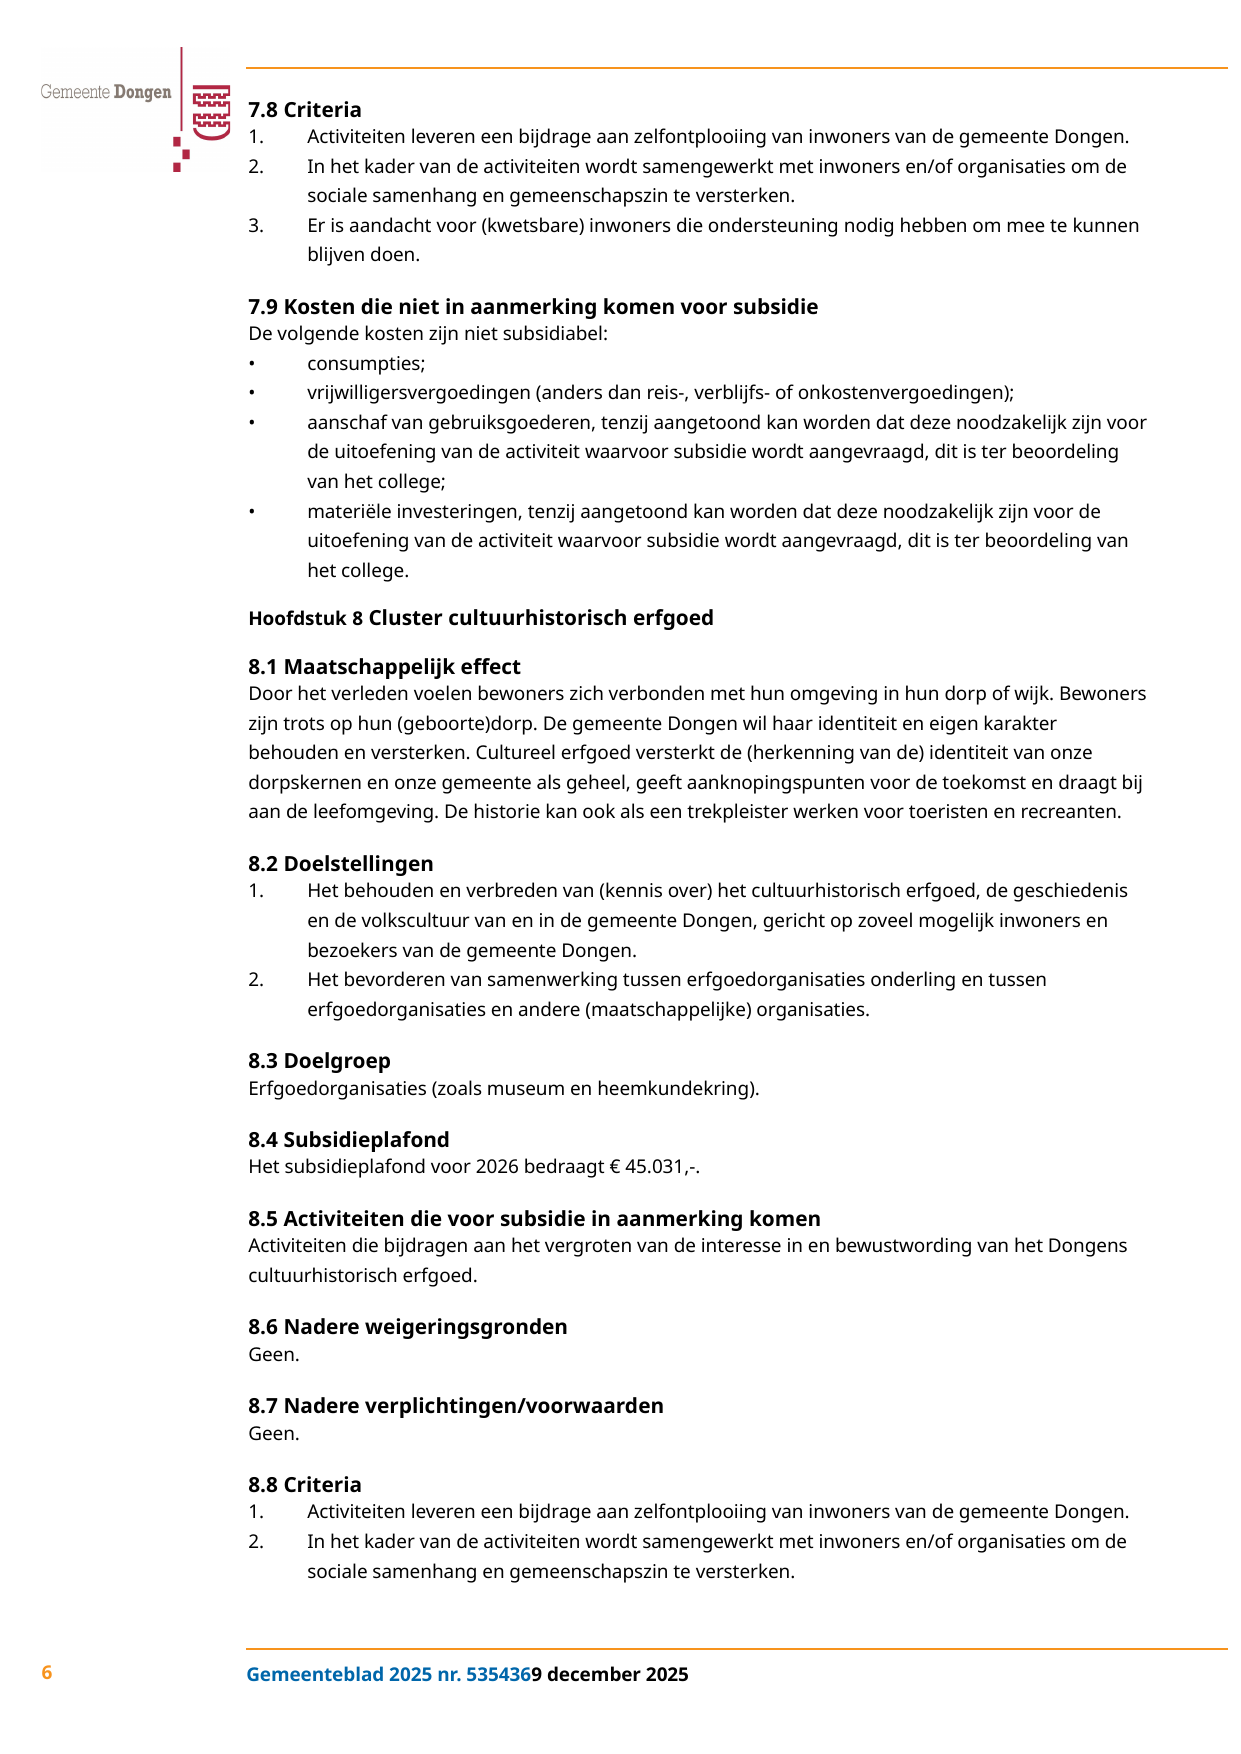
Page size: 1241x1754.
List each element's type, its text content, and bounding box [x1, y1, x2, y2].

text 8.3 Doelgroep [248, 1046, 1152, 1075]
list Activiteiten leveren een bijdrage aan zelfontplooiing van inwoners van de gemeente Dongen. [248, 123, 1152, 149]
list Het behouden en verbreden van (kennis over) het cultuurhistorisch erfgoed, de geschiedenis en de volkscultuur van en in de gemeente Dongen, gericht op zoveel mogelijk inwoners en bezoekers van de gemeente Dongen. [248, 878, 1152, 962]
text 8.7 Nadere verplichtingen/voorwaarden [248, 1391, 1152, 1420]
text 8.5 Activiteiten die voor subsidie in aanmerking komen [248, 1204, 1152, 1232]
text 7.8 Criteria [248, 95, 1152, 123]
list In het kader van de activiteiten wordt samengewerkt met inwoners en/of organisaties om de sociale samenhang en gemeenschapszin te versterken. [248, 153, 1152, 208]
text Het subsidieplafond voor 2026 bedraagt € 45.031,-. [248, 1154, 1152, 1179]
text Hoofdstuk 8 Cluster cultuurhistorisch erfgoed [248, 603, 1152, 631]
text De volgende kosten zijn niet subsidiabel: [248, 320, 1152, 346]
text 8.1 Maatschappelijk effect [248, 652, 1152, 680]
text Geen. [248, 1420, 1152, 1446]
text Erfgoedorganisaties (zoals museum en heemkundekring). [248, 1075, 1152, 1101]
list Activiteiten leveren een bijdrage aan zelfontplooiing van inwoners van de gemeente Dongen. [248, 1499, 1152, 1524]
list vrijwilligersvergoedingen (anders dan reis-, verblijfs- of onkostenvergoedingen); [248, 379, 1152, 405]
text 8.2 Doelstellingen [248, 849, 1152, 878]
list consumpties; [248, 350, 1152, 376]
list materiële investeringen, tenzij aangetoond kan worden dat deze noodzakelijk zijn voor de uitoefening van de activiteit waarvoor subsidie wordt aangevraagd, dit is ter beoordeling van het college. [248, 498, 1152, 583]
text Activiteiten die bijdragen aan het vergroten van de interesse in en bewustwording van het Dongens cultuurhistorisch erfgoed. [248, 1232, 1152, 1288]
list In het kader van de activiteiten wordt samengewerkt met inwoners en/of organisaties om de sociale samenhang en gemeenschapszin te versterken. [248, 1528, 1152, 1583]
text 7.9 Kosten die niet in aanmerking komen voor subsidie [248, 292, 1152, 320]
list aanschaf van gebruiksgoederen, tenzij aangetoond kan worden dat deze noodzakelijk zijn voor de uitoefening van de activiteit waarvoor subsidie wordt aangevraagd, dit is ter beoordeling van het college; [248, 409, 1152, 494]
text Geen. [248, 1341, 1152, 1367]
text Door het verleden voelen bewoners zich verbonden met hun omgeving in hun dorp of wijk. Bewoners zijn trots op hun (geboorte)dorp. De gemeente Dongen wil haar identiteit en eigen karakter behouden en versterken. Cultureel erfgoed versterkt de (herkenning van de) identiteit van onze dorpskernen en onze gemeente als geheel, geeft aanknopingspunten voor de toekomst en draagt bij aan de leefomgeving. De historie kan ook als een trekpleister werken voor toeristen en recreanten. [248, 680, 1152, 824]
list Het bevorderen van samenwerking tussen erfgoedorganisaties onderling en tussen erfgoedorganisaties en andere (maatschappelijke) organisaties. [248, 966, 1152, 1022]
text 8.8 Criteria [248, 1470, 1152, 1499]
list Er is aandacht voor (kwetsbare) inwoners die ondersteuning nodig hebben om mee te kunnen blijven doen. [248, 212, 1152, 267]
picture [41, 47, 231, 172]
text 8.6 Nadere weigeringsgronden [248, 1312, 1152, 1341]
text 8.4 Subsidieplafond [248, 1125, 1152, 1154]
